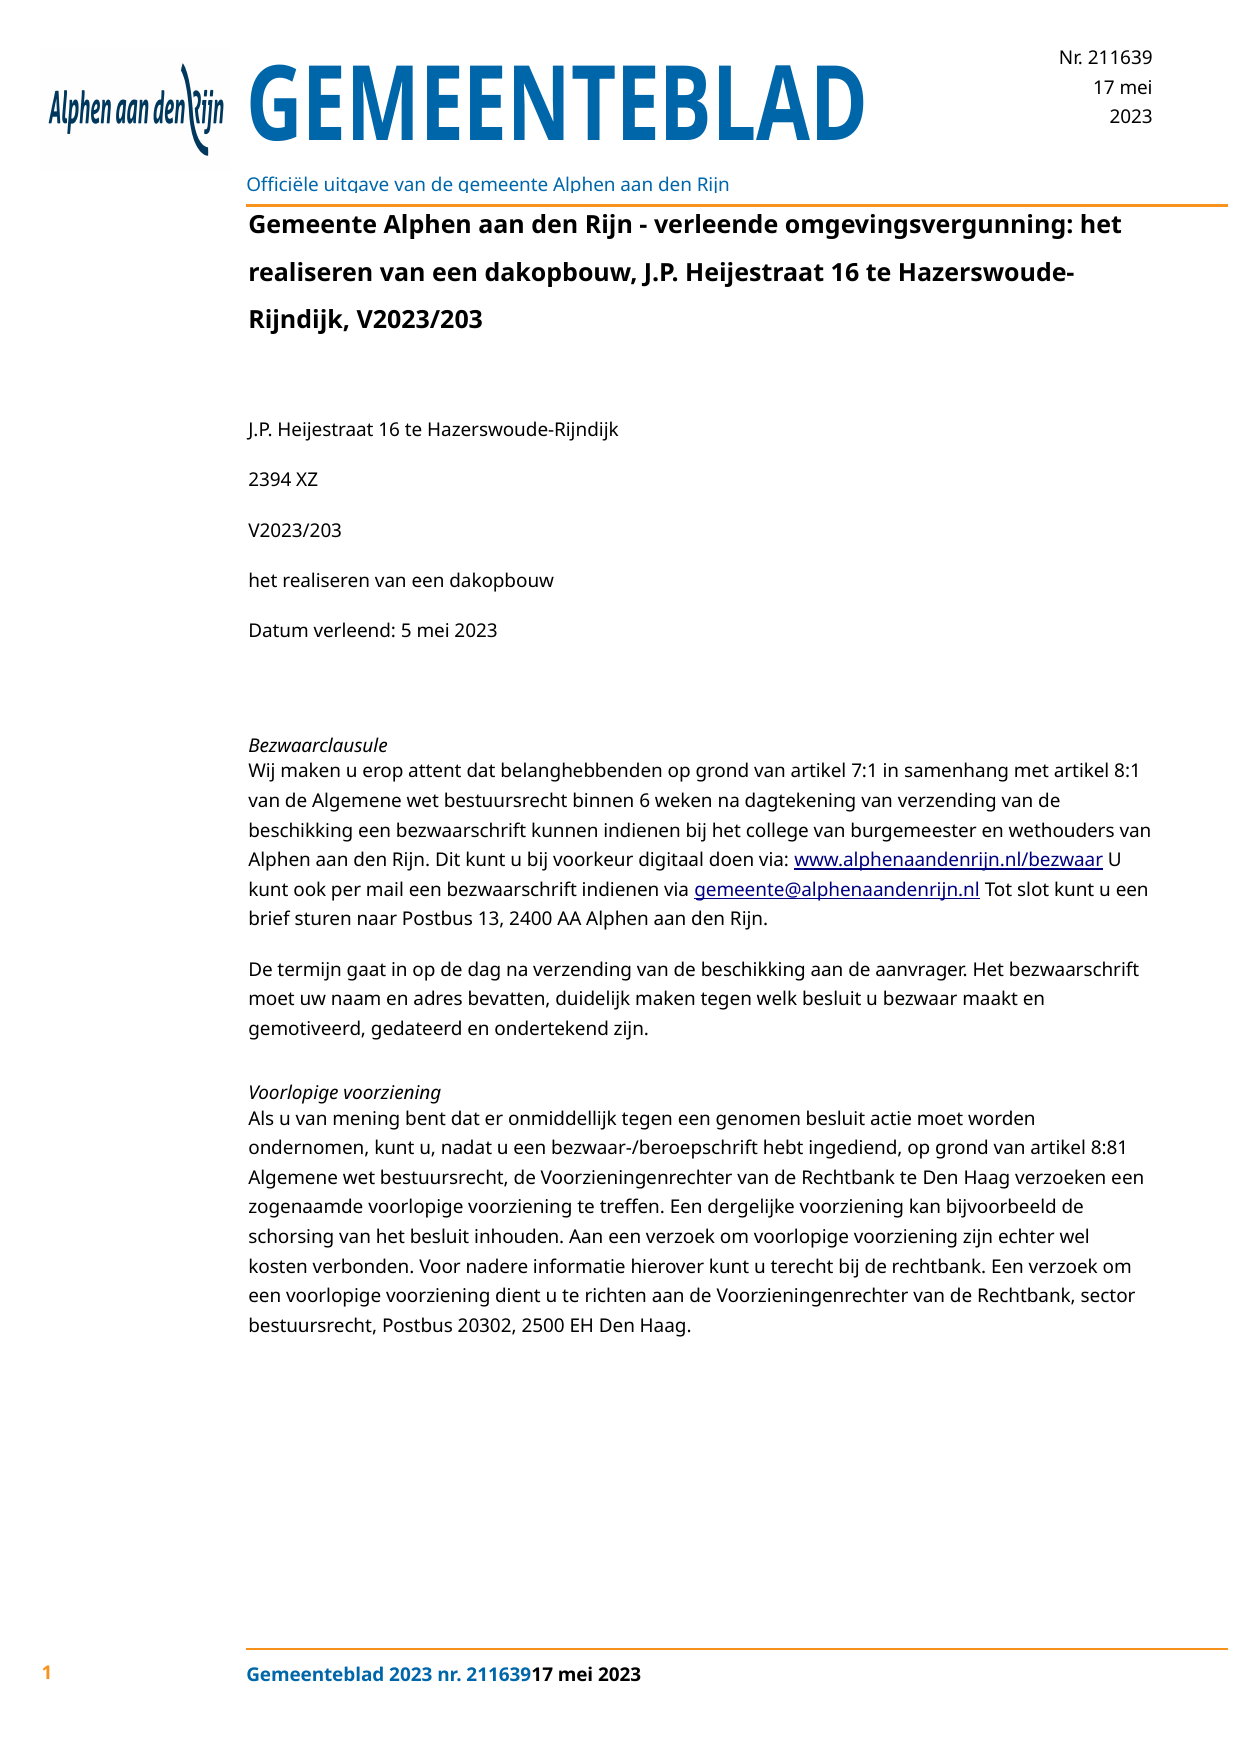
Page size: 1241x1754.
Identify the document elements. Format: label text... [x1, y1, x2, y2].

text De termijn gaat in op de dag na verzending van de beschikking aan de aanvrager. Het bezwaarschrift moet uw naam en adres bevatten, duidelijk maken tegen welk besluit u bezwaar maakt en gemotiveerd, gedateerd en ondertekend zijn. [248, 956, 1152, 1041]
text Voorlopige voorziening [248, 1079, 1152, 1105]
text V2023/203 [248, 517, 1152, 542]
text Wij maken u erop attent dat belanghebbenden op grond van artikel 7:1 in samenhang met artikel 8:1 van de Algemene wet bestuursrecht binnen 6 weken na dagtekening van verzending van de beschikking een bezwaarschrift kunnen indienen bij het college van burgemeester en wethouders van Alphen aan den Rijn. Dit kunt u bij voorkeur digitaal doen via: www.alphenaandenrijn.nl/bezwaar U kunt ook per mail een bezwaarschrift indienen via gemeente@alphenaandenrijn.nl Tot slot kunt u een brief sturen naar Postbus 13, 2400 AA Alphen aan den Rijn. [248, 758, 1152, 931]
text 2394 XZ [248, 466, 1152, 492]
text J.P. Heijestraat 16 te Hazerswoude-Rijndijk [248, 416, 1152, 442]
text Datum verleend: 5 mei 2023 [248, 618, 1152, 643]
text Als u van mening bent dat er onmiddellijk tegen een genomen besluit actie moet worden ondernomen, kunt u, nadat u een bezwaar-/beroepschrift hebt ingediend, op grond van artikel 8:81 Algemene wet bestuursrecht, de Voorzieningenrechter van de Rechtbank te Den Haag verzoeken een zogenaamde voorlopige voorziening te treffen. Een dergelijke voorziening kan bijvoorbeeld de schorsing van het besluit inhouden. Aan een verzoek om voorlopige voorziening zijn echter wel kosten verbonden. Voor nadere informatie hierover kunt u terecht bij de rechtbank. Een verzoek om een voorlopige voorziening dient u te richten aan de Voorzieningenrechter van de Rechtbank, sector bestuursrecht, Postbus 20302, 2500 EH Den Haag. [248, 1105, 1152, 1338]
text Gemeente Alphen aan den Rijn - verleende omgevingsvergunning: het realiseren van een dakopbouw, J.P. Heijestraat 16 te Hazerswoude-Rijndijk, V2023/203 [248, 207, 1152, 336]
text Bezwaarclausule [248, 732, 1152, 758]
picture [41, 47, 231, 172]
text het realiseren van een dakopbouw [248, 567, 1152, 593]
